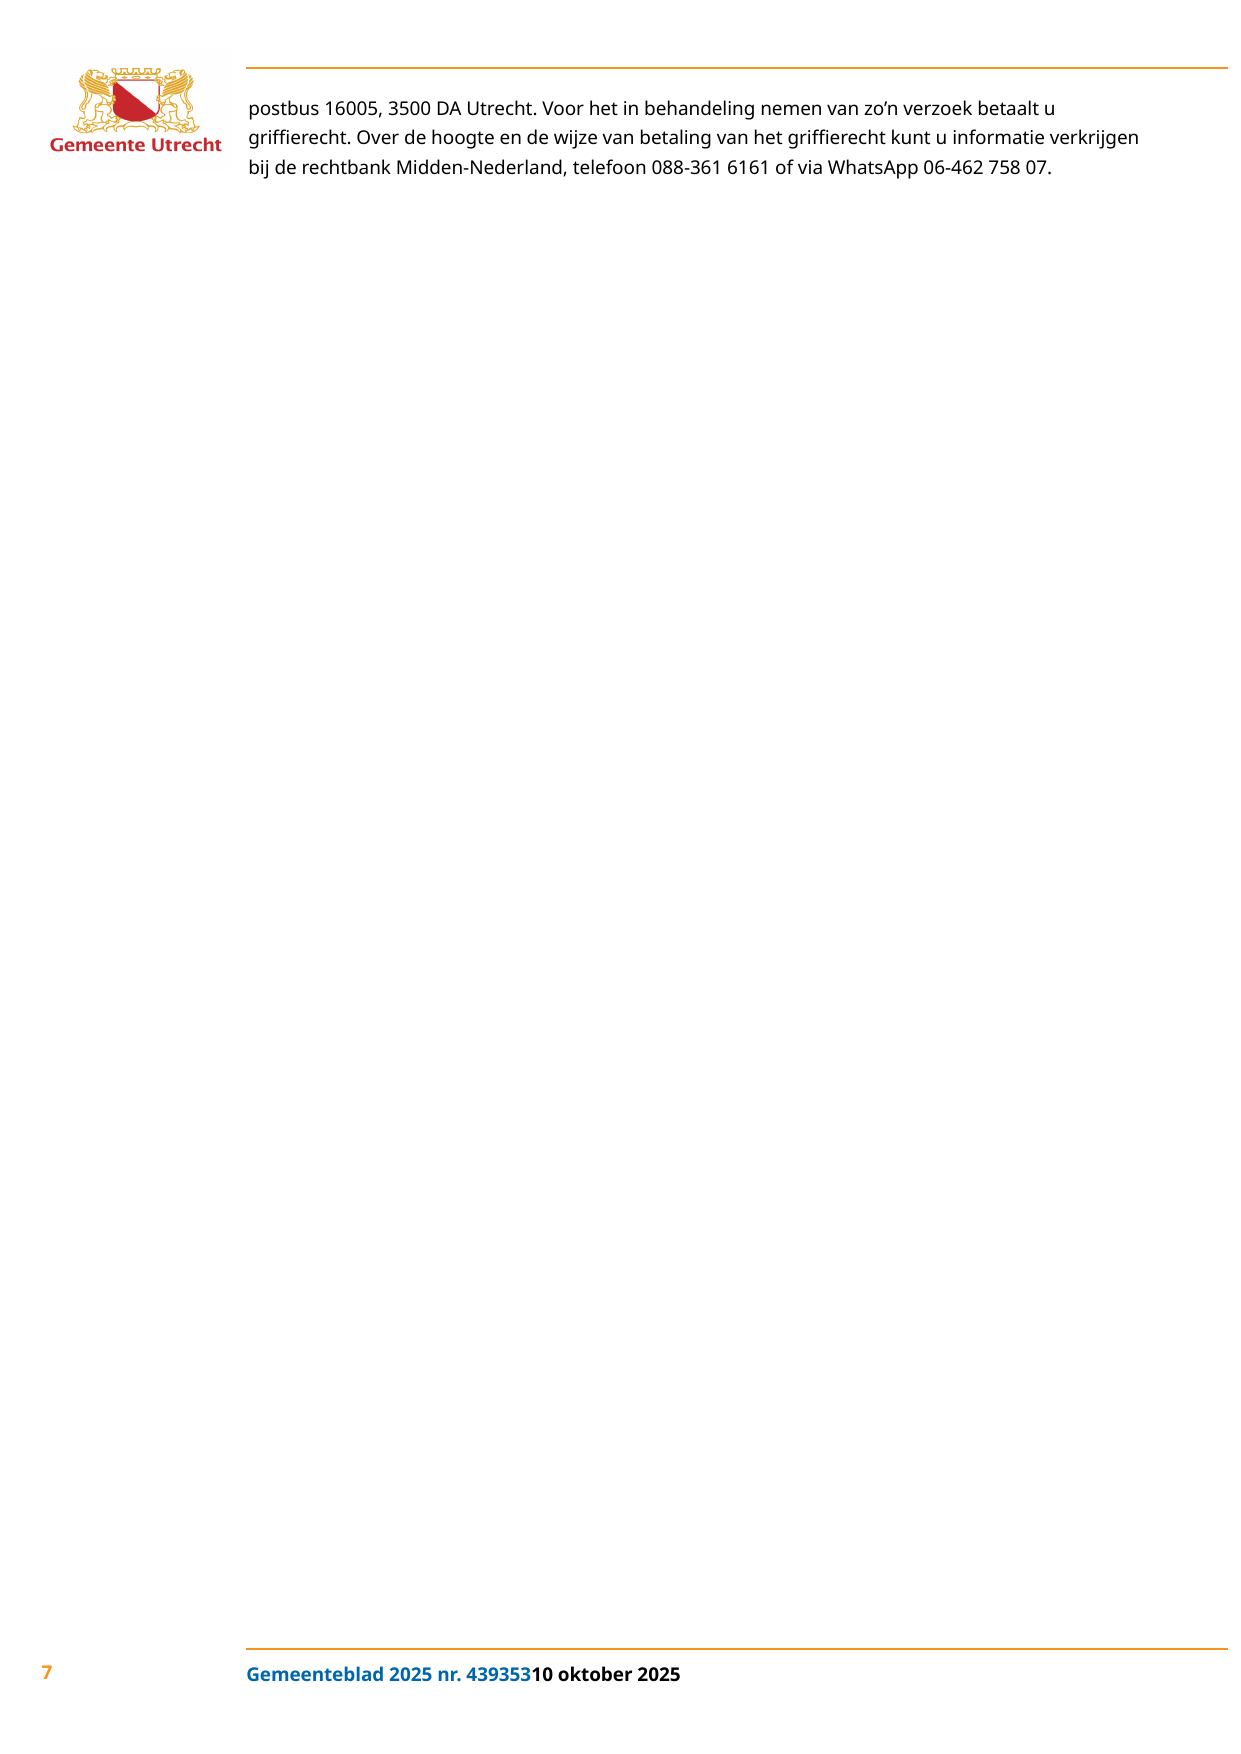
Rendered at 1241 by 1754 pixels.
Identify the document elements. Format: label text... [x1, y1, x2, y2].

text postbus 16005, 3500 DA Utrecht. Voor het in behandeling nemen van zo’n verzoek betaalt u griffierecht. Over de hoogte en de wijze van betaling van het griffierecht kunt u informatie verkrijgen bij de rechtbank Midden-Nederland, telefoon 088-361 6161 of via WhatsApp 06-462 758 07. [248, 95, 1152, 180]
picture [41, 47, 231, 172]
